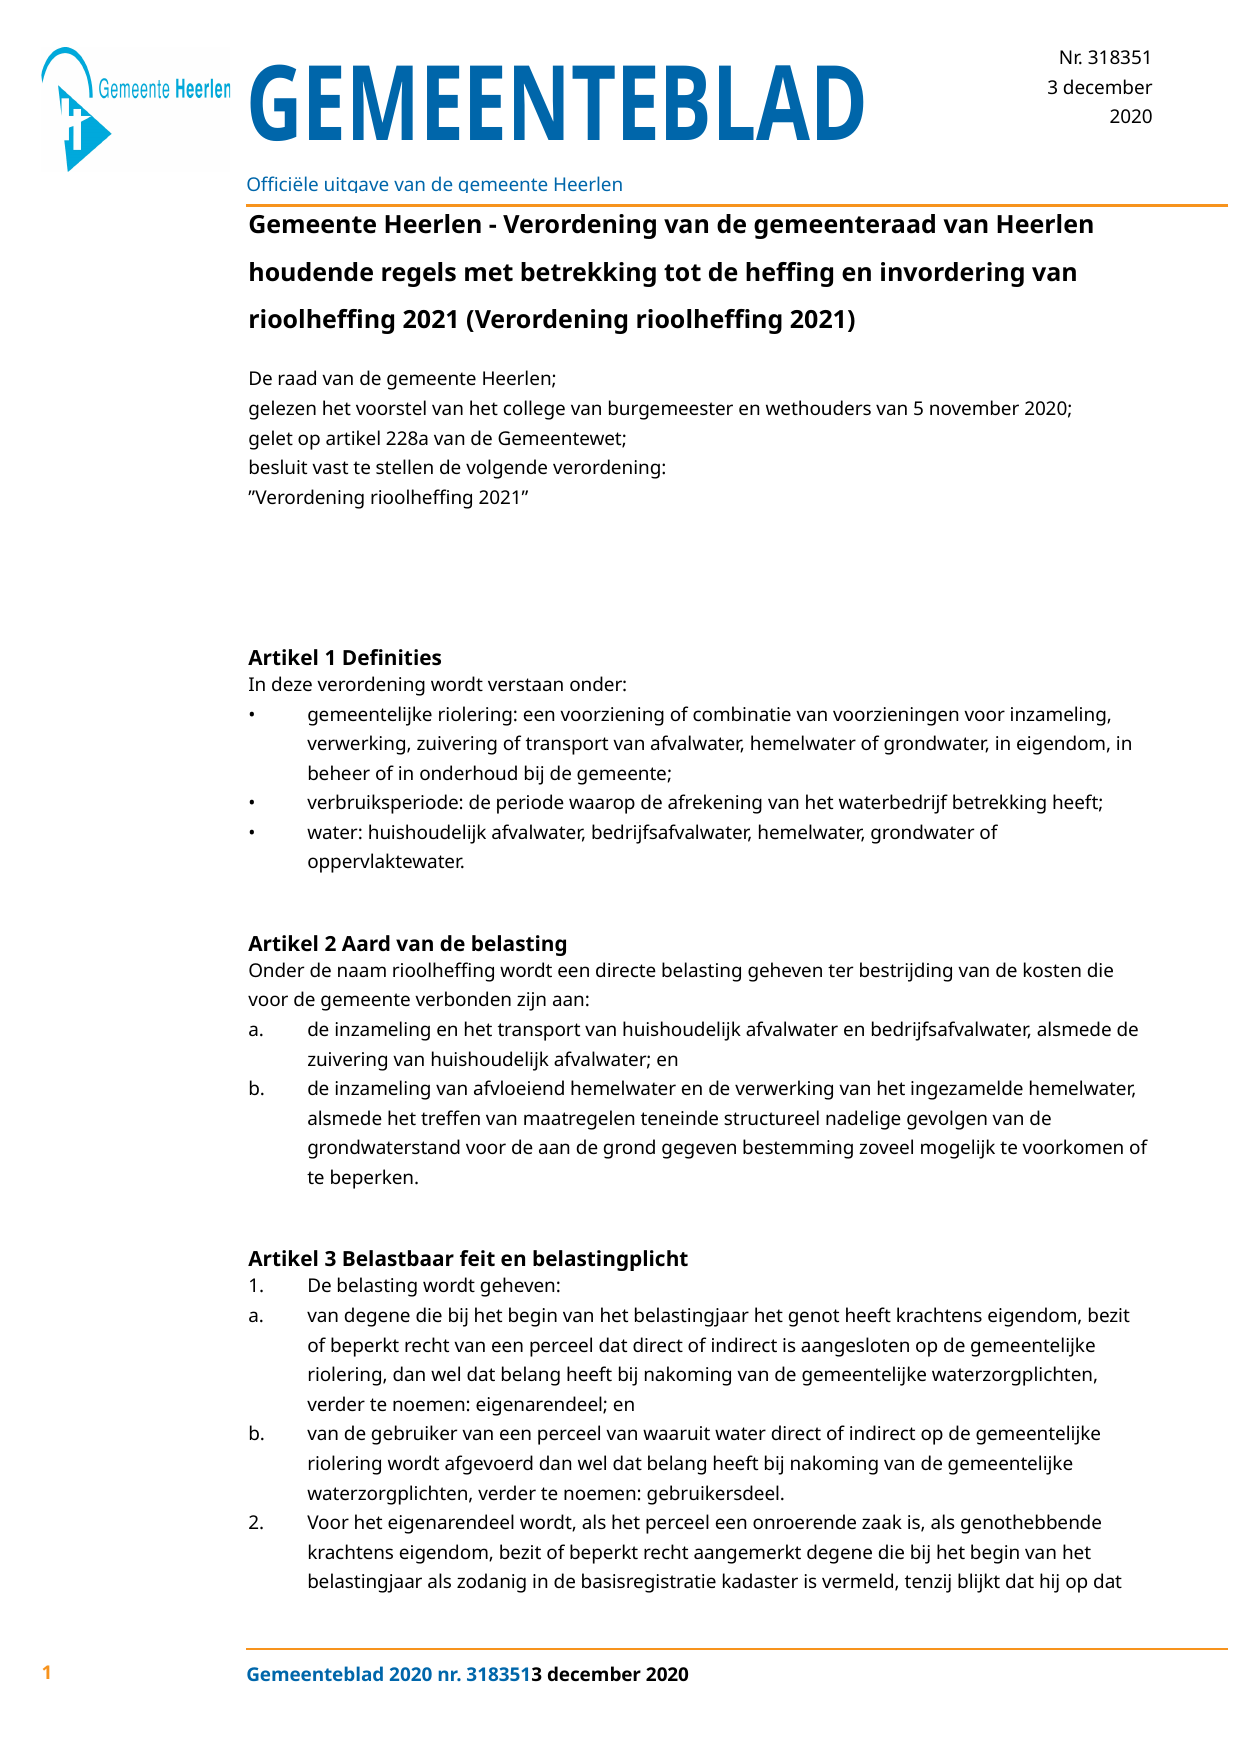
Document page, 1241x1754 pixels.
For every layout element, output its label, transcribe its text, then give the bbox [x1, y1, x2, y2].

text ”Verordening rioolheffing 2021” [248, 484, 1152, 509]
text Artikel 3 Belastbaar feit en belastingplicht [248, 1244, 1152, 1273]
text gelet op artikel 228a van de Gemeentewet; [248, 425, 1152, 450]
picture [41, 47, 59, 70]
list de inzameling van afvloeiend hemelwater en de verwerking van het ingezamelde hemelwater, alsmede het treffen van maatregelen teneinde structureel nadelige gevolgen van de grondwaterstand voor de aan de grond gegeven bestemming zoveel mogelijk te voorkomen of te beperken. [248, 1075, 1152, 1190]
text besluit vast te stellen de volgende verordening: [248, 454, 1152, 480]
picture [41, 47, 231, 172]
list water: huishoudelijk afvalwater, bedrijfsafvalwater, hemelwater, grondwater of oppervlaktewater. [248, 819, 1152, 874]
text De raad van de gemeente Heerlen; [248, 366, 1152, 391]
list van degene die bij het begin van het belastingjaar het genot heeft krachtens eigendom, bezit of beperkt recht van een perceel dat direct of indirect is aangesloten op de gemeentelijke riolering, dan wel dat belang heeft bij nakoming van de gemeentelijke waterzorgplichten, verder te noemen: eigenarendeel; en [248, 1302, 1152, 1417]
list van de gebruiker van een perceel van waaruit water direct of indirect op de gemeentelijke riolering wordt afgevoerd dan wel dat belang heeft bij nakoming van de gemeentelijke waterzorgplichten, verder te noemen: gebruikersdeel. [248, 1421, 1152, 1505]
text Gemeente Heerlen - Verordening van de gemeenteraad van Heerlen houdende regels met betrekking tot de heffing en invordering van rioolheffing 2021 (Verordening rioolheffing 2021) [248, 207, 1152, 336]
text gelezen het voorstel van het college van burgemeester en wethouders van 5 november 2020; [248, 395, 1152, 421]
list De belasting wordt geheven: [248, 1273, 1152, 1298]
text Artikel 2 Aard van de belasting [248, 929, 1152, 957]
list de inzameling en het transport van huishoudelijk afvalwater en bedrijfsafvalwater, alsmede de zuivering van huishoudelijk afvalwater; en [248, 1016, 1152, 1072]
list gemeentelijke riolering: een voorziening of combinatie van voorzieningen voor inzameling, verwerking, zuivering of transport van afvalwater, hemelwater of grondwater, in eigendom, in beheer of in onderhoud bij de gemeente; [248, 701, 1152, 786]
text In deze verordening wordt verstaan onder: [248, 671, 1152, 697]
list Voor het eigenarendeel wordt, als het perceel een onroerende zaak is, als genothebbende krachtens eigendom, bezit of beperkt recht aangemerkt degene die bij het begin van het belastingjaar als zodanig in de basisregistratie kadaster is vermeld, tenzij blijkt dat hij op dat [248, 1509, 1152, 1594]
list verbruiksperiode: de periode waarop de afrekening van het waterbedrijf betrekking heeft; [248, 789, 1152, 815]
text Onder de naam rioolheffing wordt een directe belasting geheven ter bestrijding van de kosten die voor de gemeente verbonden zijn aan: [248, 957, 1152, 1012]
text Artikel 1 Definities [248, 643, 1152, 671]
